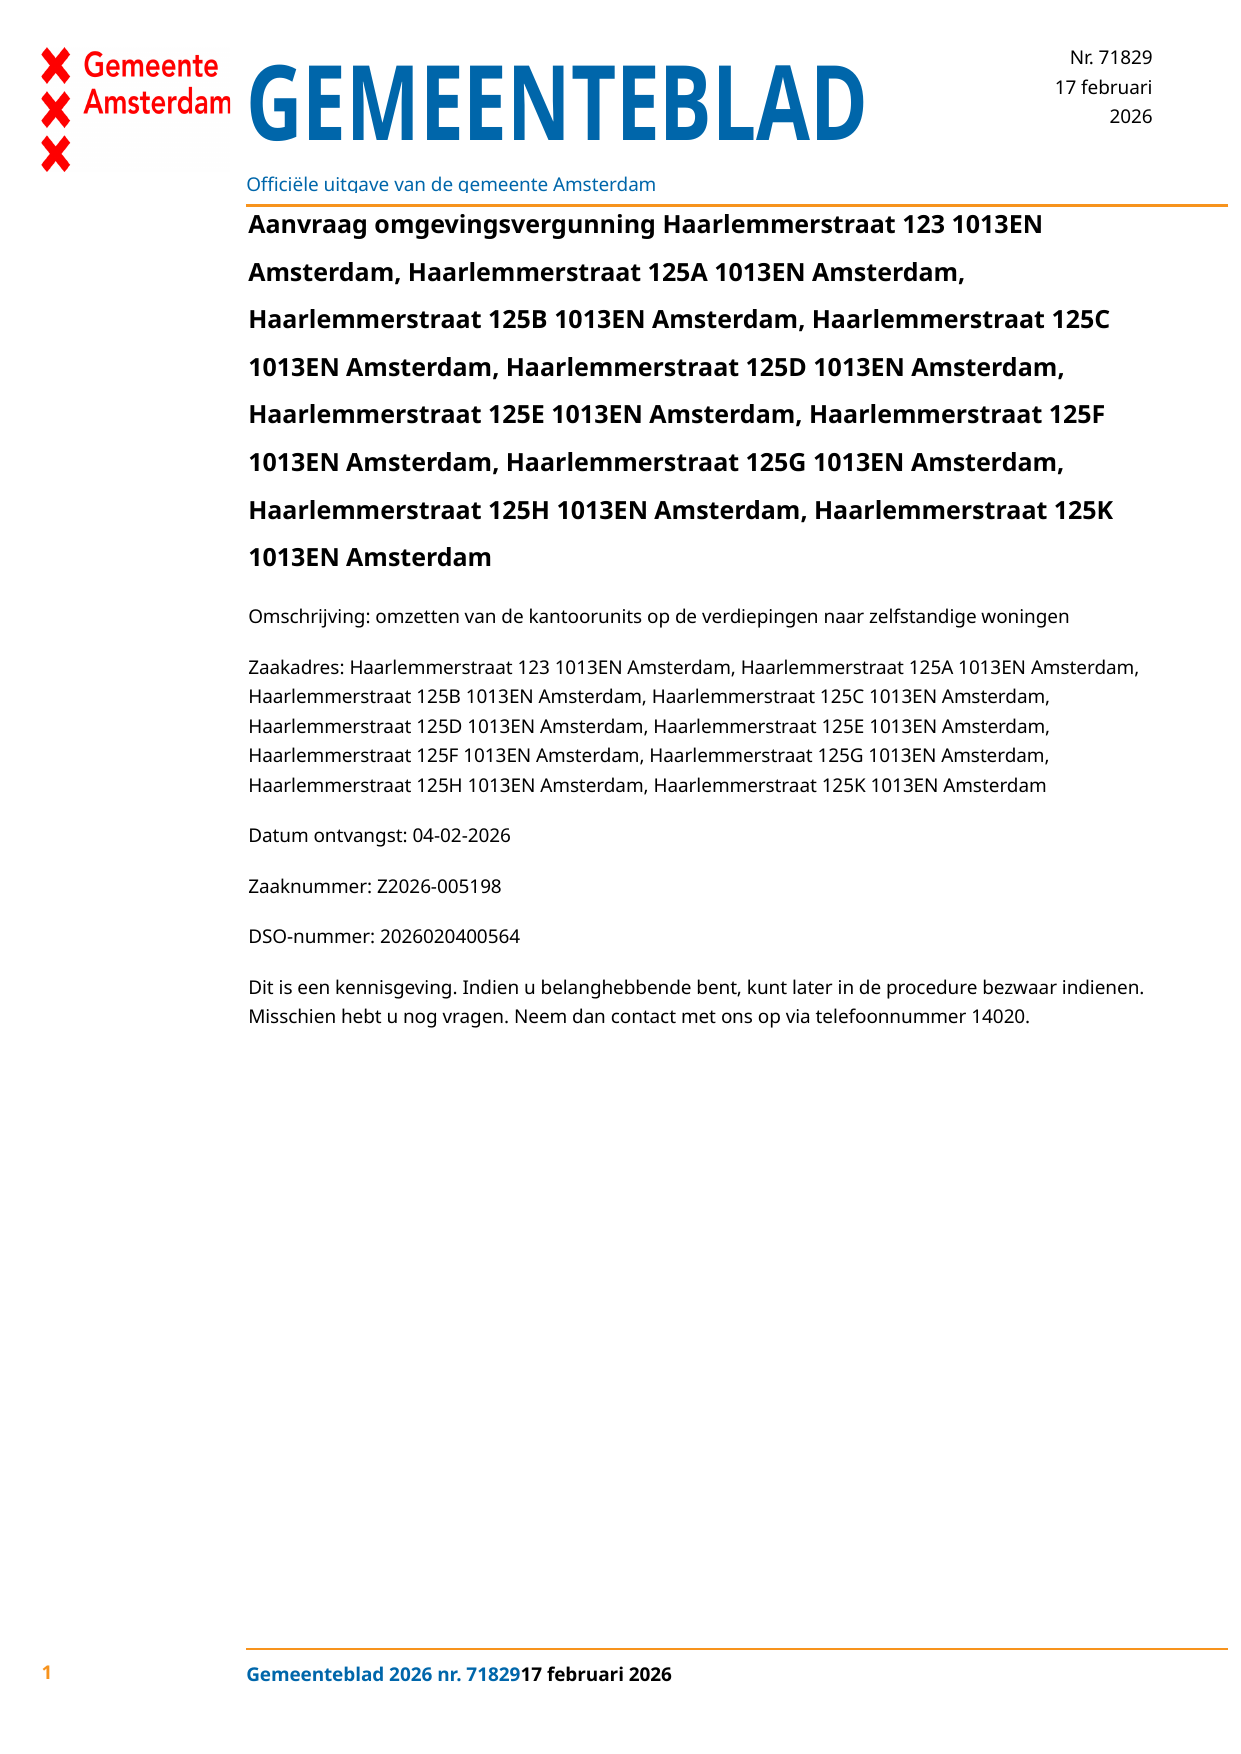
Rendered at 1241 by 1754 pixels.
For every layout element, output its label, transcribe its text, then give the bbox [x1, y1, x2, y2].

text Zaakadres: Haarlemmerstraat 123 1013EN Amsterdam, Haarlemmerstraat 125A 1013EN Amsterdam, Haarlemmerstraat 125B 1013EN Amsterdam, Haarlemmerstraat 125C 1013EN Amsterdam, Haarlemmerstraat 125D 1013EN Amsterdam, Haarlemmerstraat 125E 1013EN Amsterdam, Haarlemmerstraat 125F 1013EN Amsterdam, Haarlemmerstraat 125G 1013EN Amsterdam, Haarlemmerstraat 125H 1013EN Amsterdam, Haarlemmerstraat 125K 1013EN Amsterdam [248, 654, 1152, 798]
text Datum ontvangst: 04-02-2026 [248, 823, 1152, 848]
text DSO-nummer: 2026020400564 [248, 923, 1152, 949]
text Zaaknummer: Z2026-005198 [248, 873, 1152, 899]
text Aanvraag omgevingsvergunning Haarlemmerstraat 123 1013EN Amsterdam, Haarlemmerstraat 125A 1013EN Amsterdam, Haarlemmerstraat 125B 1013EN Amsterdam, Haarlemmerstraat 125C 1013EN Amsterdam, Haarlemmerstraat 125D 1013EN Amsterdam, Haarlemmerstraat 125E 1013EN Amsterdam, Haarlemmerstraat 125F 1013EN Amsterdam, Haarlemmerstraat 125G 1013EN Amsterdam, Haarlemmerstraat 125H 1013EN Amsterdam, Haarlemmerstraat 125K 1013EN Amsterdam [248, 207, 1152, 574]
text Dit is een kennisgeving. Indien u belanghebbende bent, kunt later in de procedure bezwaar indienen. Misschien hebt u nog vragen. Neem dan contact met ons op via telefoonnummer 14020. [248, 974, 1152, 1029]
text Omschrijving: omzetten van de kantoorunits op de verdiepingen naar zelfstandige woningen [248, 603, 1152, 629]
picture [41, 47, 231, 172]
